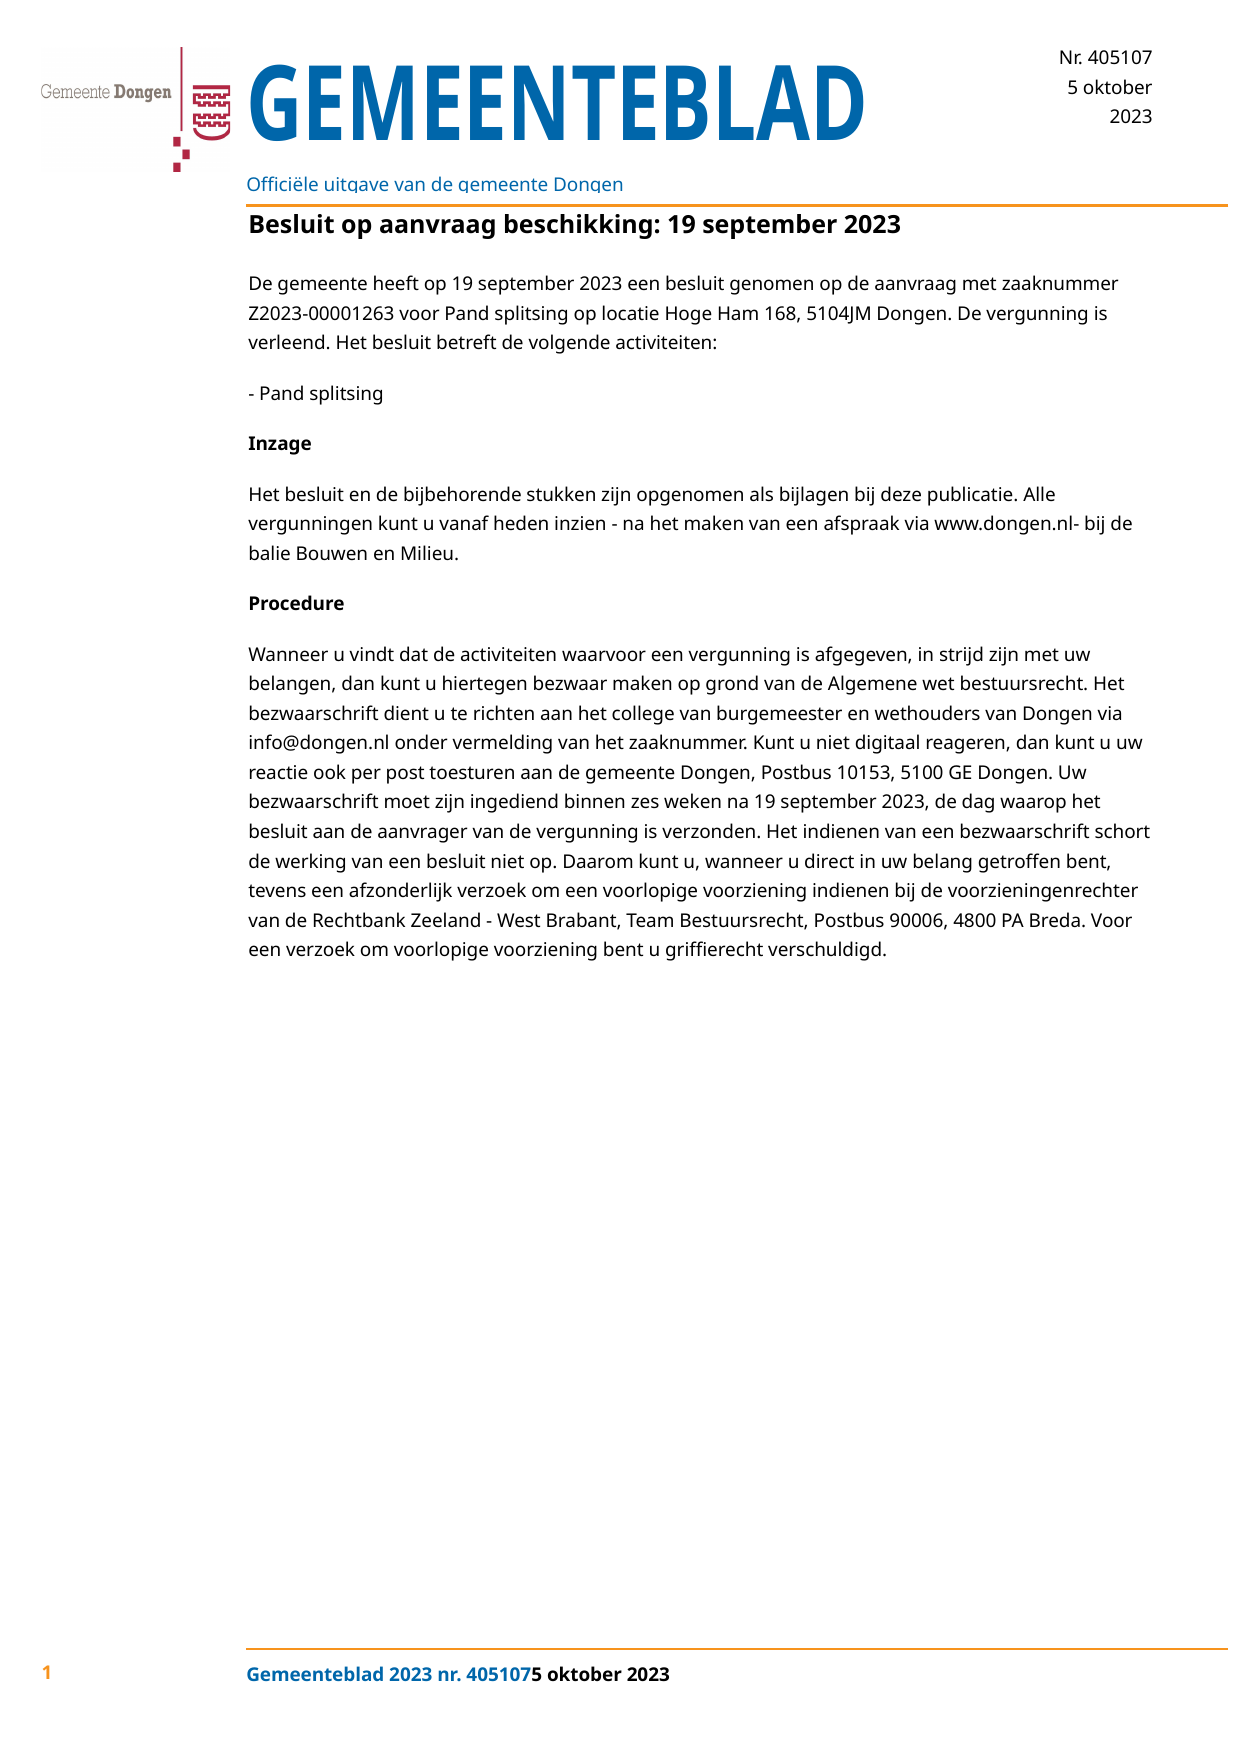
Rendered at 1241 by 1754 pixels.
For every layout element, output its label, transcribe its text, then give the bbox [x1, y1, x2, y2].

text - Pand splitsing [248, 380, 1152, 406]
picture [41, 47, 231, 172]
text De gemeente heeft op 19 september 2023 een besluit genomen op de aanvraag met zaaknummer Z2023-00001263 voor Pand splitsing op locatie Hoge Ham 168, 5104JM Dongen. De vergunning is verleend. Het besluit betreft de volgende activiteiten: [248, 270, 1152, 355]
text Inzage [248, 430, 1152, 456]
text Het besluit en de bijbehorende stukken zijn opgenomen als bijlagen bij deze publicatie. Alle vergunningen kunt u vanaf heden inzien - na het maken van een afspraak via www.dongen.nl- bij de balie Bouwen en Milieu. [248, 481, 1152, 566]
text Wanneer u vindt dat de activiteiten waarvoor een vergunning is afgegeven, in strijd zijn met uw belangen, dan kunt u hiertegen bezwaar maken op grond van de Algemene wet bestuursrecht. Het bezwaarschrift dient u te richten aan het college van burgemeester en wethouders van Dongen via info@dongen.nl onder vermelding van het zaaknummer. Kunt u niet digitaal reageren, dan kunt u uw reactie ook per post toesturen aan de gemeente Dongen, Postbus 10153, 5100 GE Dongen. Uw bezwaarschrift moet zijn ingediend binnen zes weken na 19 september 2023, de dag waarop het besluit aan de aanvrager van de vergunning is verzonden. Het indienen van een bezwaarschrift schort de werking van een besluit niet op. Daarom kunt u, wanneer u direct in uw belang getroffen bent, tevens een afzonderlijk verzoek om een voorlopige voorziening indienen bij de voorzieningenrechter van de Rechtbank Zeeland - West Brabant, Team Bestuursrecht, Postbus 90006, 4800 PA Breda. Voor een verzoek om voorlopige voorziening bent u griffierecht verschuldigd. [248, 641, 1152, 962]
text Procedure [248, 590, 1152, 616]
text Besluit op aanvraag beschikking: 19 september 2023 [248, 207, 1152, 241]
